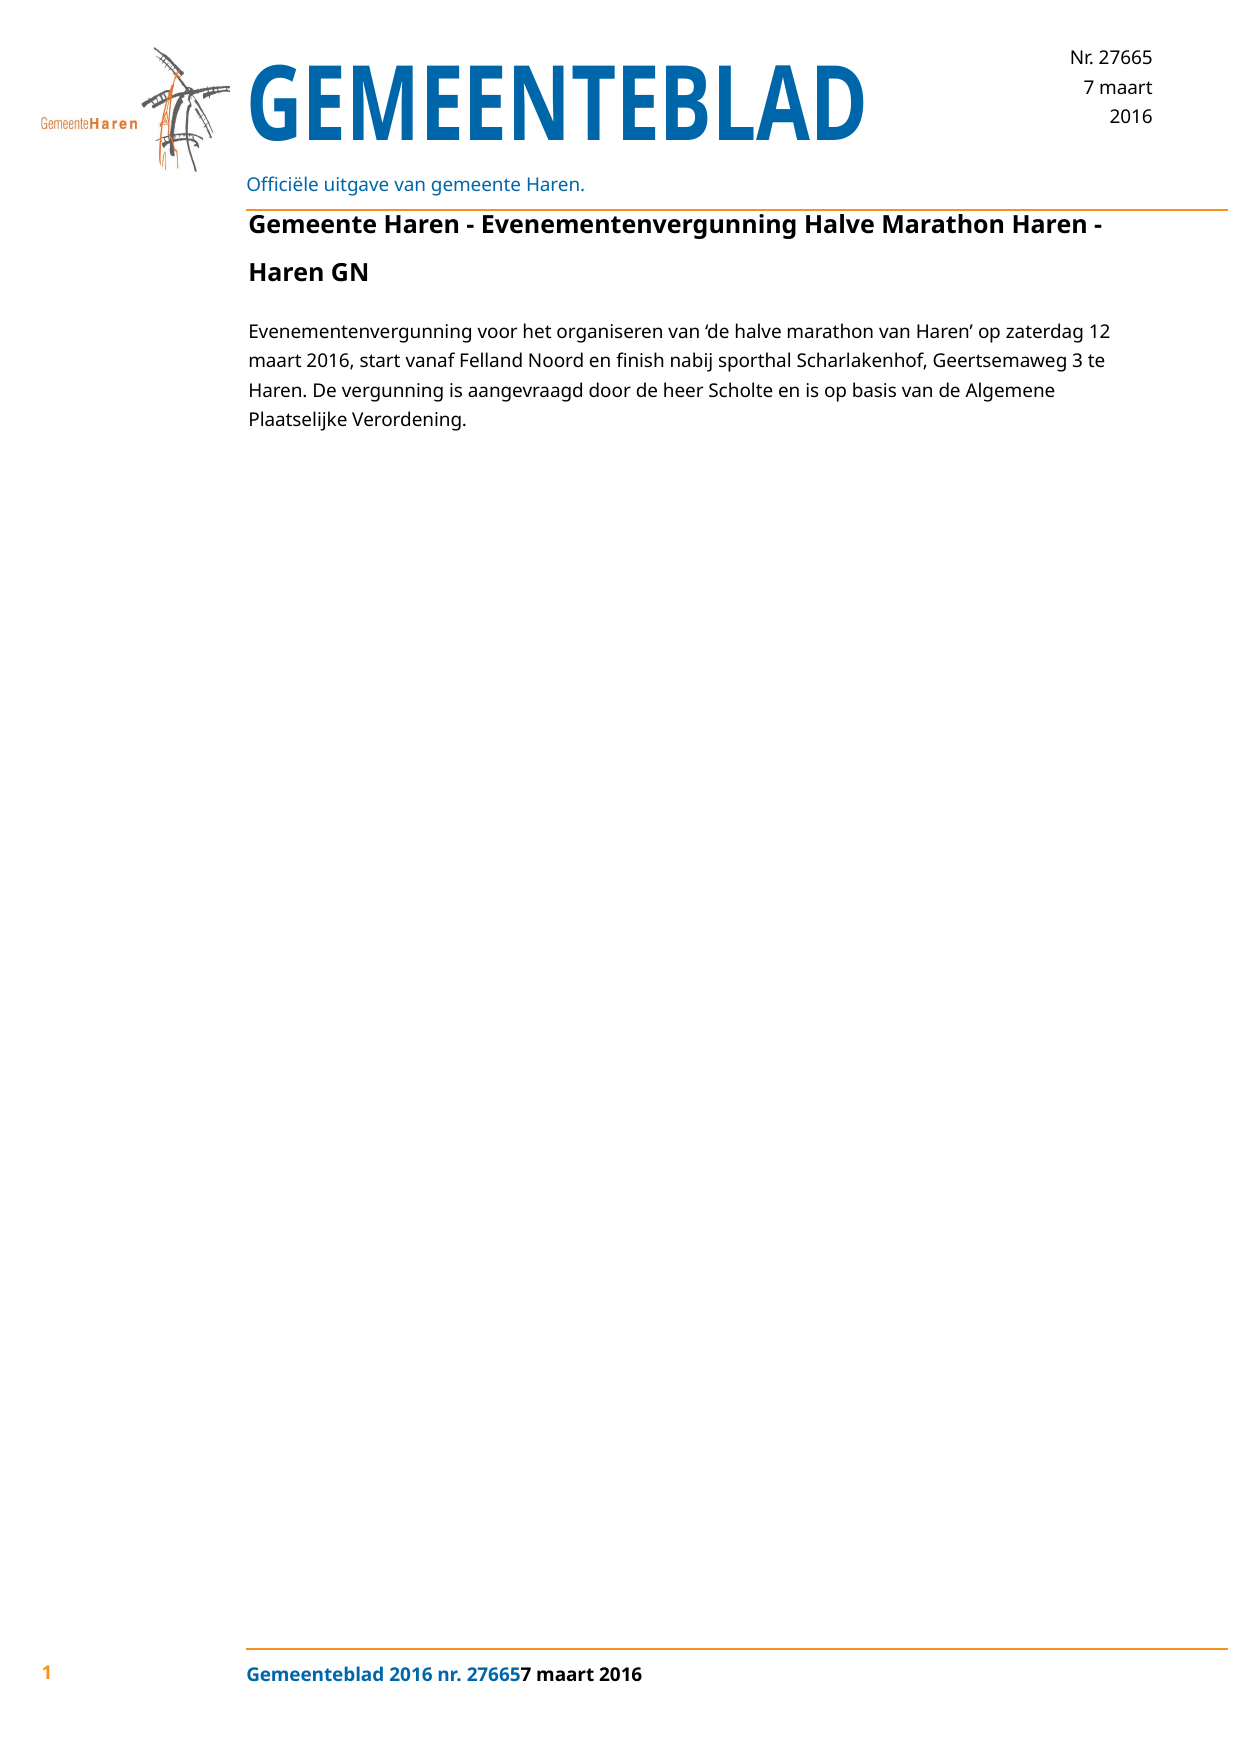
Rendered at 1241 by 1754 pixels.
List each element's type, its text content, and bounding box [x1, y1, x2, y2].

text Evenementenvergunning voor het organiseren van ‘de halve marathon van Haren’ op zaterdag 12 maart 2016, start vanaf Felland Noord en finish nabij sporthal Scharlakenhof, Geertsemaweg 3 te Haren. De vergunning is aangevraagd door de heer Scholte en is op basis van de Algemene Plaatselijke Verordening. [248, 318, 1152, 432]
picture [41, 47, 231, 172]
text Gemeente Haren - Evenementenvergunning Halve Marathon Haren - Haren GN [248, 211, 1152, 288]
